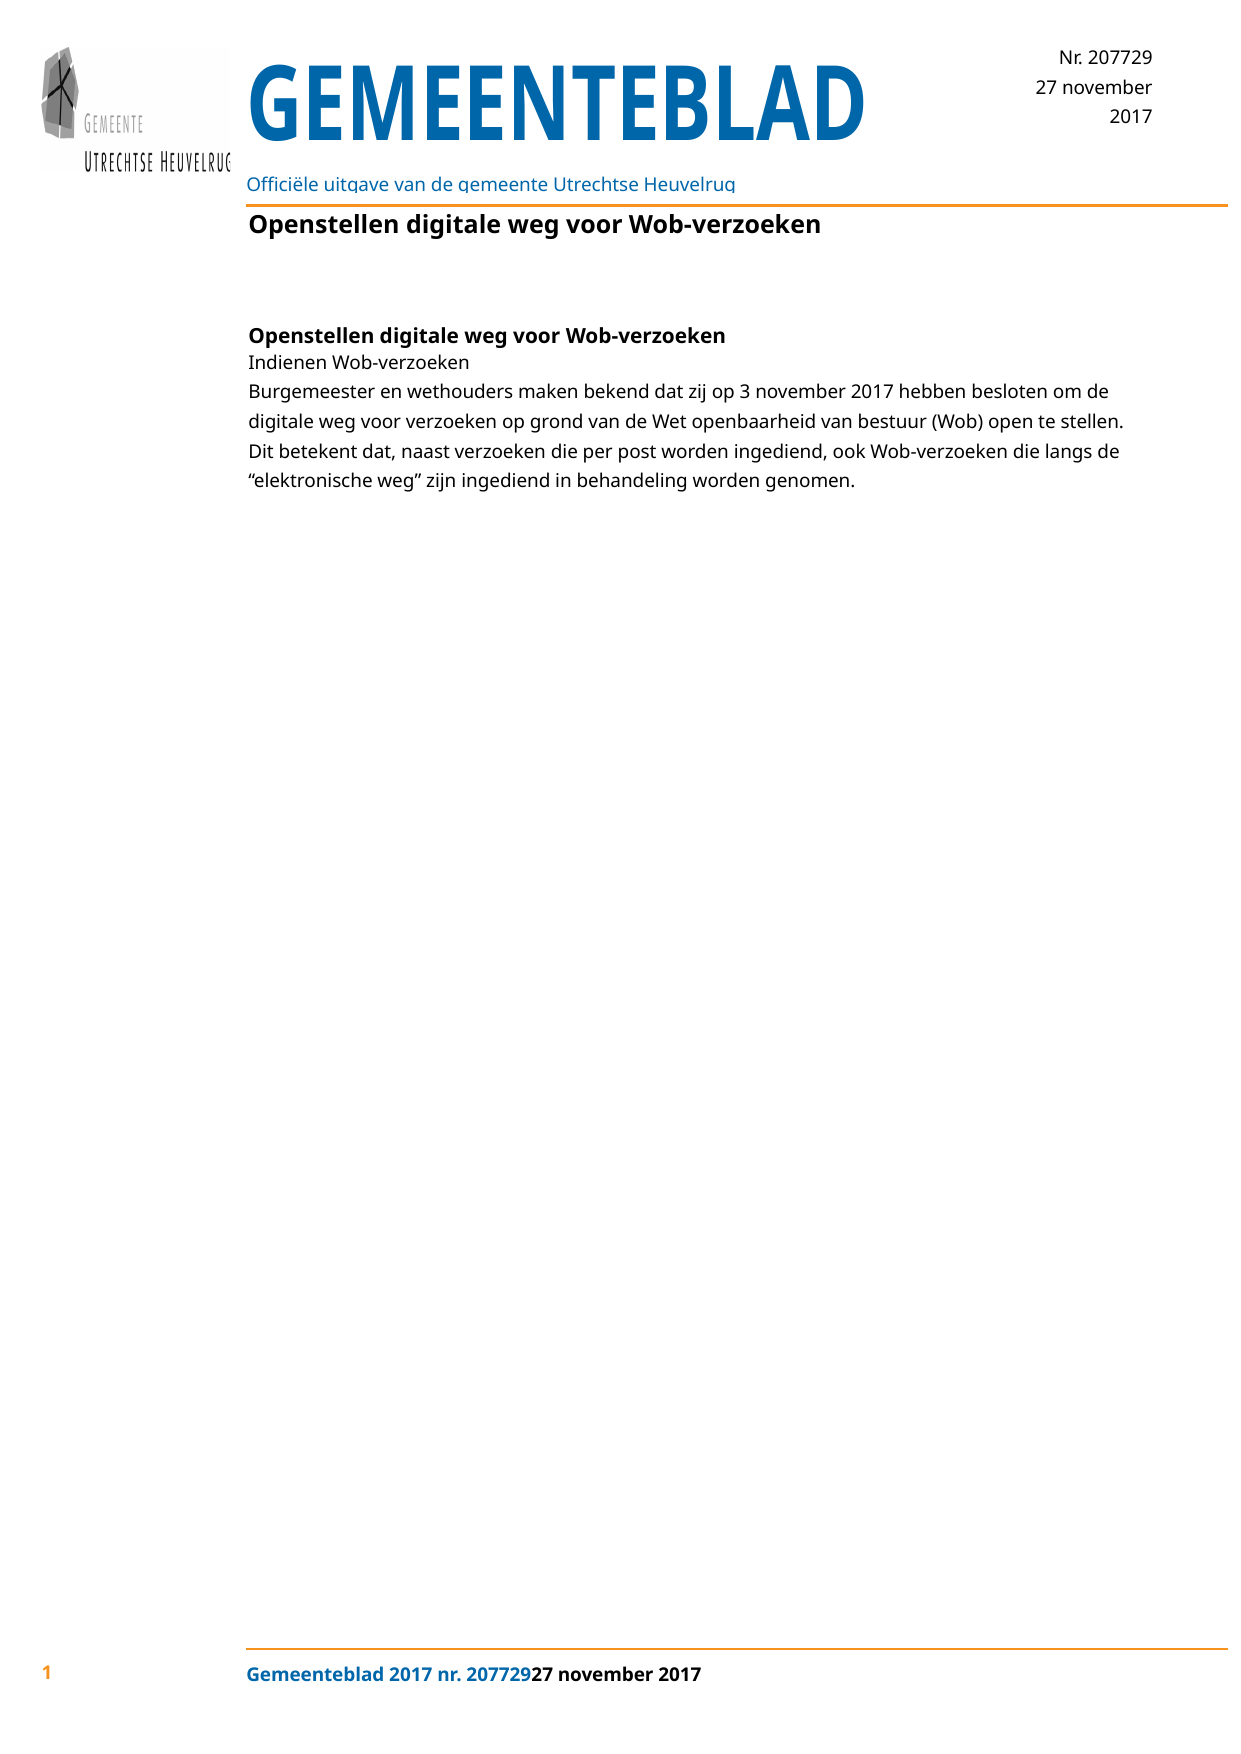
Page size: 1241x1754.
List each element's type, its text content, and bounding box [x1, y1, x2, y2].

text Openstellen digitale weg voor Wob-verzoeken [248, 321, 1152, 349]
text Openstellen digitale weg voor Wob-verzoeken [248, 207, 1152, 241]
text Indienen Wob-verzoeken [248, 349, 1152, 375]
text Burgemeester en wethouders maken bekend dat zij op 3 november 2017 hebben besloten om de digitale weg voor verzoeken op grond van de Wet openbaarheid van bestuur (Wob) open te stellen. Dit betekent dat, naast verzoeken die per post worden ingediend, ook Wob-verzoeken die langs de “elektronische weg” zijn ingediend in behandeling worden genomen. [248, 379, 1152, 493]
picture [41, 47, 231, 172]
